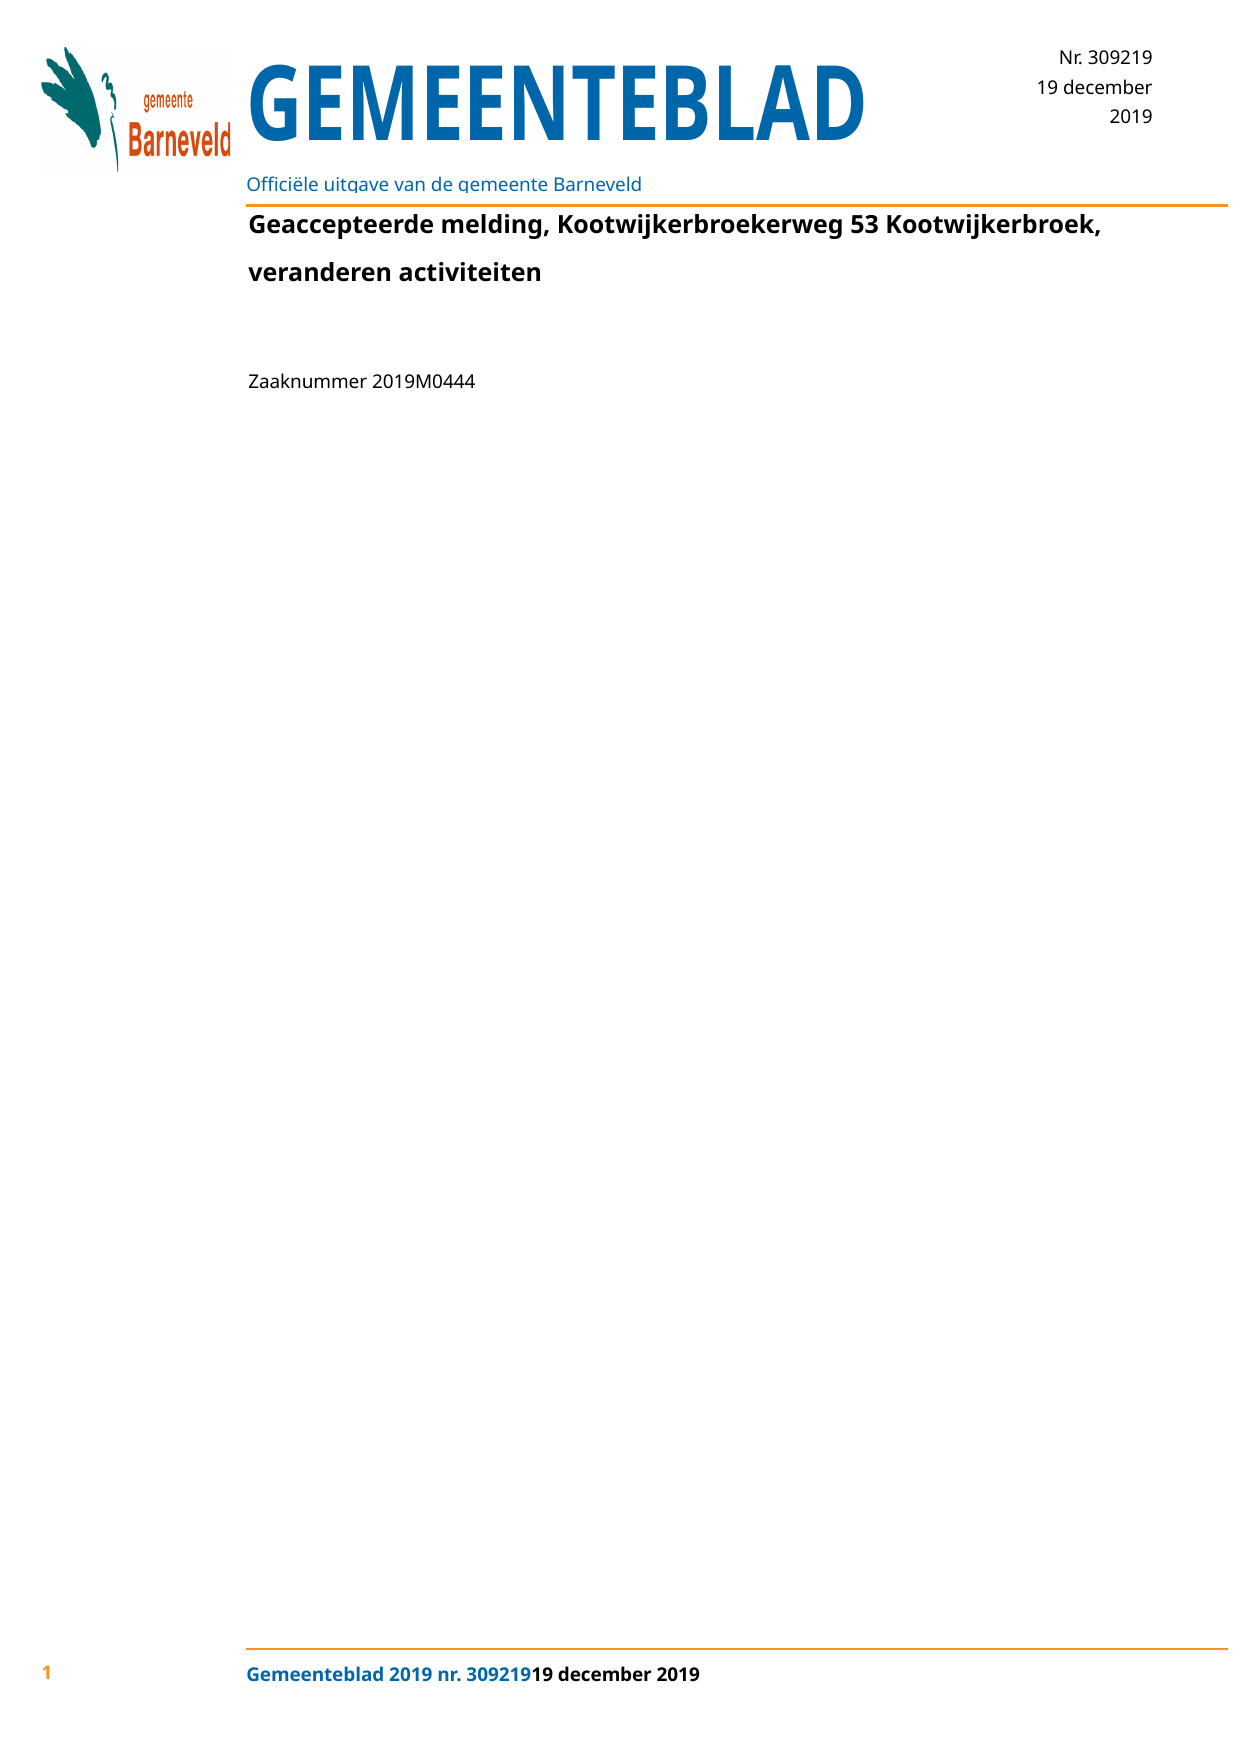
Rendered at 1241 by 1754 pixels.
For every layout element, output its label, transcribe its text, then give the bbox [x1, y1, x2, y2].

picture [41, 47, 231, 172]
text Zaaknummer 2019M0444 [248, 368, 1152, 394]
text Geaccepteerde melding, Kootwijkerbroekerweg 53 Kootwijkerbroek, veranderen activiteiten [248, 207, 1152, 288]
